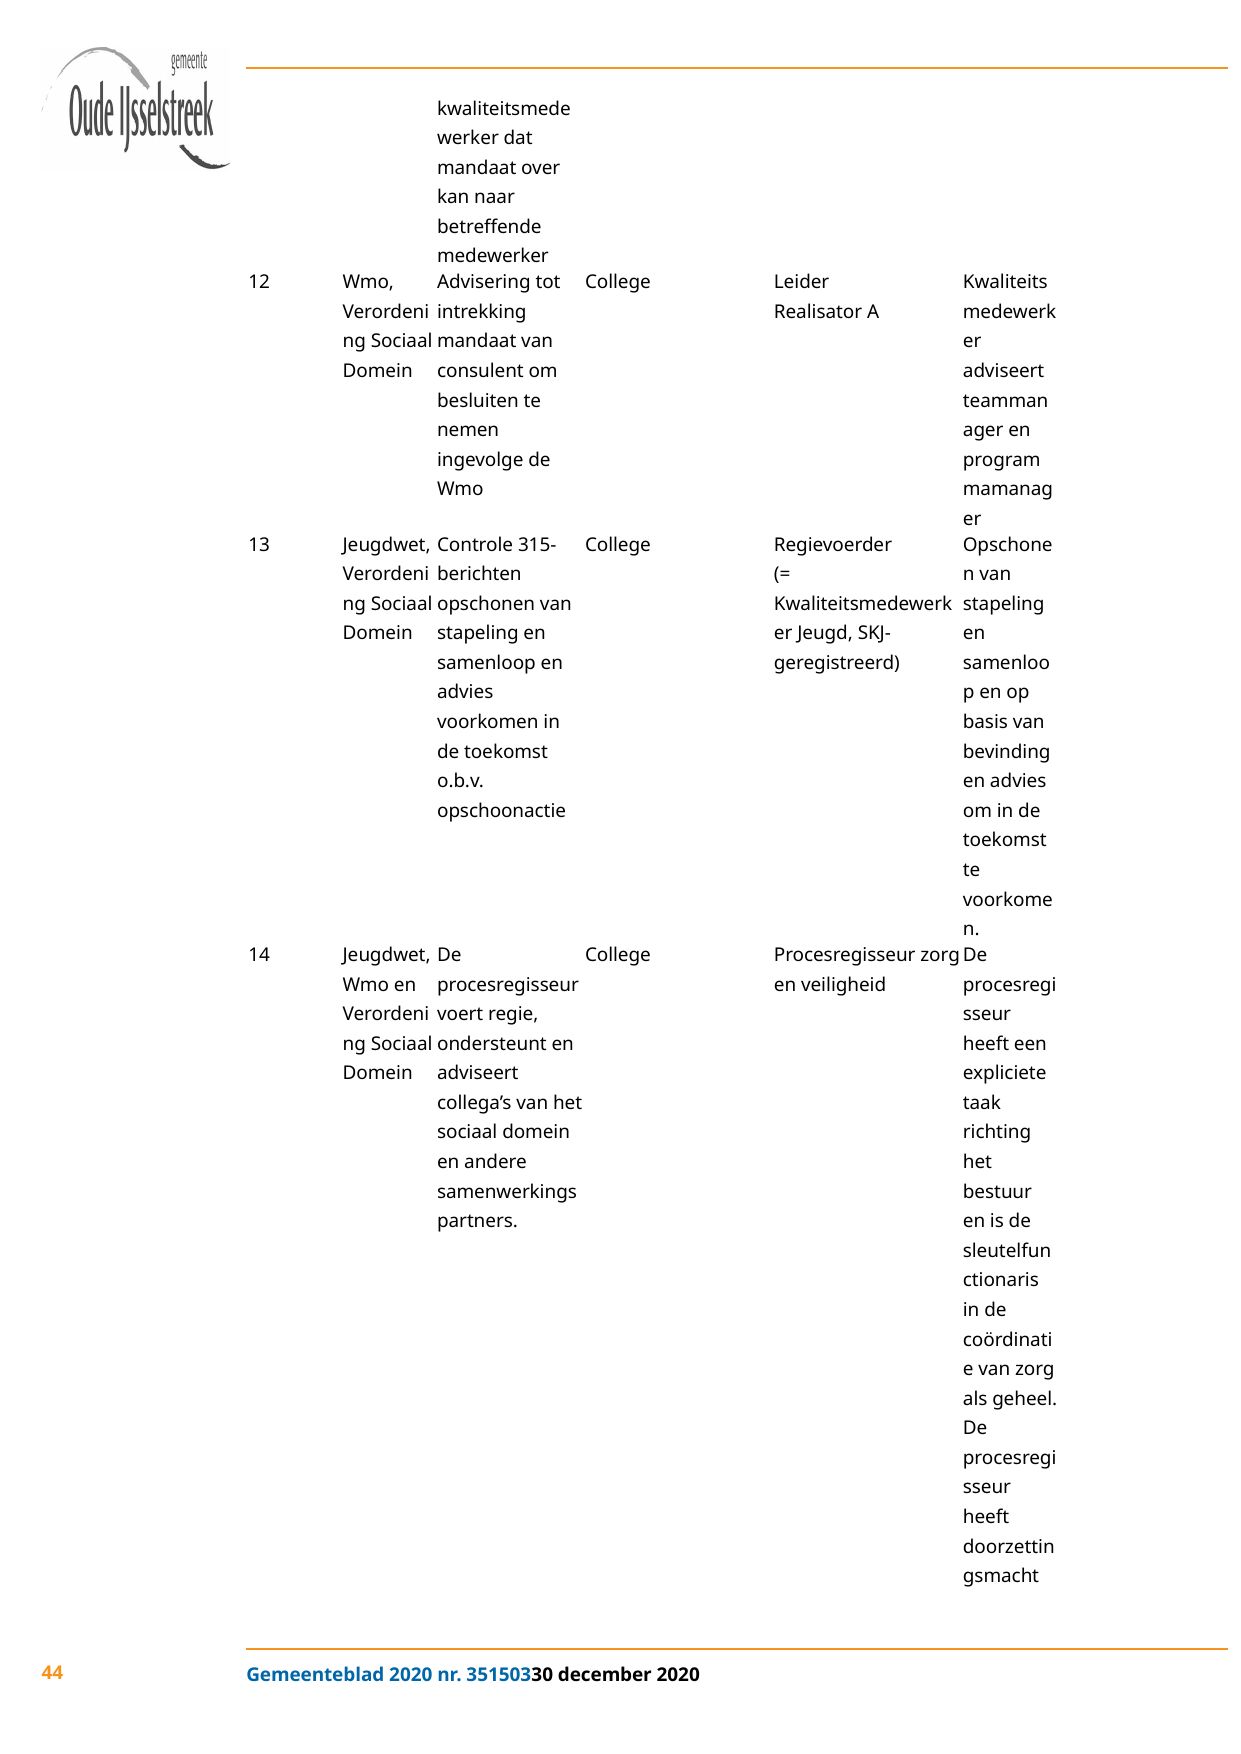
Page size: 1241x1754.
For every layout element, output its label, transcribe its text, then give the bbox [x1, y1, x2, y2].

table_cell [963, 95, 1057, 268]
table_cell [585, 95, 774, 268]
table_cell Leider Realisator A [774, 269, 963, 531]
picture [41, 47, 231, 172]
table_cell Jeugdwet, Verordening Sociaal Domein [343, 531, 437, 941]
table_cell Controle 315-berichten opschonen van stapeling en samenloop en advies voorkomen in de toekomst o.b.v. opschoonactie [437, 531, 585, 941]
table_cell 13 [248, 531, 342, 941]
table_cell Kwaliteitsmedewerker adviseert teammanager en programmamanager [963, 269, 1057, 531]
table_cell [343, 95, 437, 268]
table_cell Regievoerder (= Kwaliteitsmedewerker Jeugd, SKJ-geregistreerd) [774, 531, 963, 941]
table_cell De procesregisseur voert regie, ondersteunt en adviseert collega’s van het sociaal domein en andere samenwerkingspartners. [437, 941, 585, 1588]
table_cell Procesregisseur zorg en veiligheid [774, 941, 963, 1588]
table_cell 12 [248, 269, 342, 531]
table_cell Advisering tot intrekking mandaat van consulent om besluiten te nemen ingevolge de Wmo [437, 269, 585, 531]
table_cell kwaliteitsmedewerker dat mandaat over kan naar betreffende medewerker [437, 95, 585, 268]
table_cell Jeugdwet, Wmo en Verordening Sociaal Domein [343, 941, 437, 1588]
table_cell 14 [248, 941, 342, 1588]
table_cell [248, 95, 342, 268]
table_cell De procesregisseur heeft een expliciete taak richting het bestuur en is de sleutelfunctionaris in de coördinatie van zorg als geheel. De procesregisseur heeft doorzettingsmacht [963, 941, 1057, 1588]
table_cell College [585, 531, 774, 941]
table_cell Opschonen van stapeling en samenloop en op basis van bevindingen advies om in de toekomst te voorkomen. [963, 531, 1057, 941]
table_cell College [585, 269, 774, 531]
table_cell [774, 95, 963, 268]
table_cell Wmo, Verordening Sociaal Domein [343, 269, 437, 531]
table_cell College [585, 941, 774, 1588]
